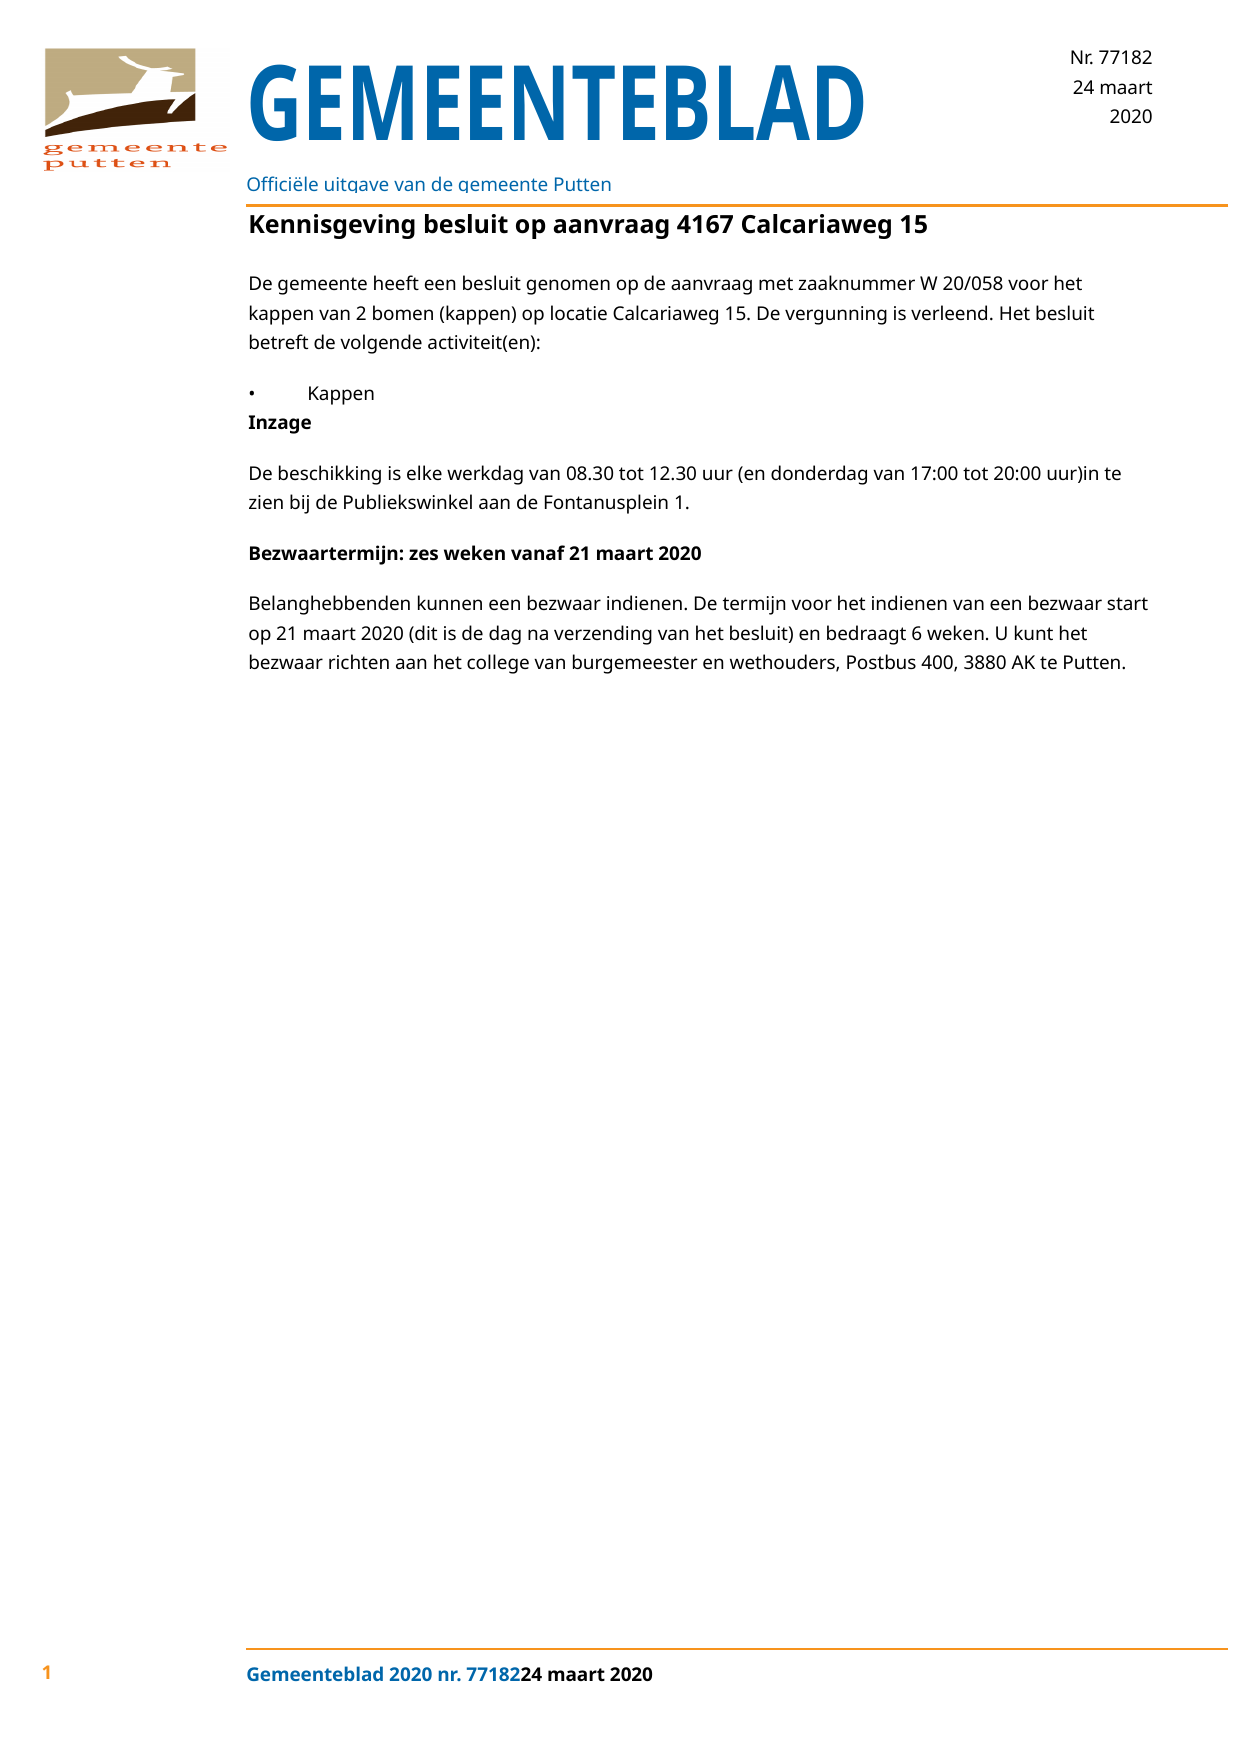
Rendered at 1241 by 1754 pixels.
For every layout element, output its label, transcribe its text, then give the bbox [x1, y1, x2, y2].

text De beschikking is elke werkdag van 08.30 tot 12.30 uur (en donderdag van 17:00 tot 20:00 uur)in te zien bij de Publiekswinkel aan de Fontanusplein 1. [248, 460, 1152, 515]
list Kappen [248, 380, 1152, 406]
text Bezwaartermijn: zes weken vanaf 21 maart 2020 [248, 540, 1152, 566]
text Belanghebbenden kunnen een bezwaar indienen. De termijn voor het indienen van een bezwaar start op 21 maart 2020 (dit is de dag na verzending van het besluit) en bedraagt 6 weken. U kunt het bezwaar richten aan het college van burgemeester en wethouders, Postbus 400, 3880 AK te Putten. [248, 590, 1152, 675]
picture [41, 47, 231, 172]
text Kennisgeving besluit op aanvraag 4167 Calcariaweg 15 [248, 207, 1152, 241]
text Inzage [248, 409, 1152, 435]
text De gemeente heeft een besluit genomen op de aanvraag met zaaknummer W 20/058 voor het kappen van 2 bomen (kappen) op locatie Calcariaweg 15. De vergunning is verleend. Het besluit betreft de volgende activiteit(en): [248, 270, 1152, 355]
